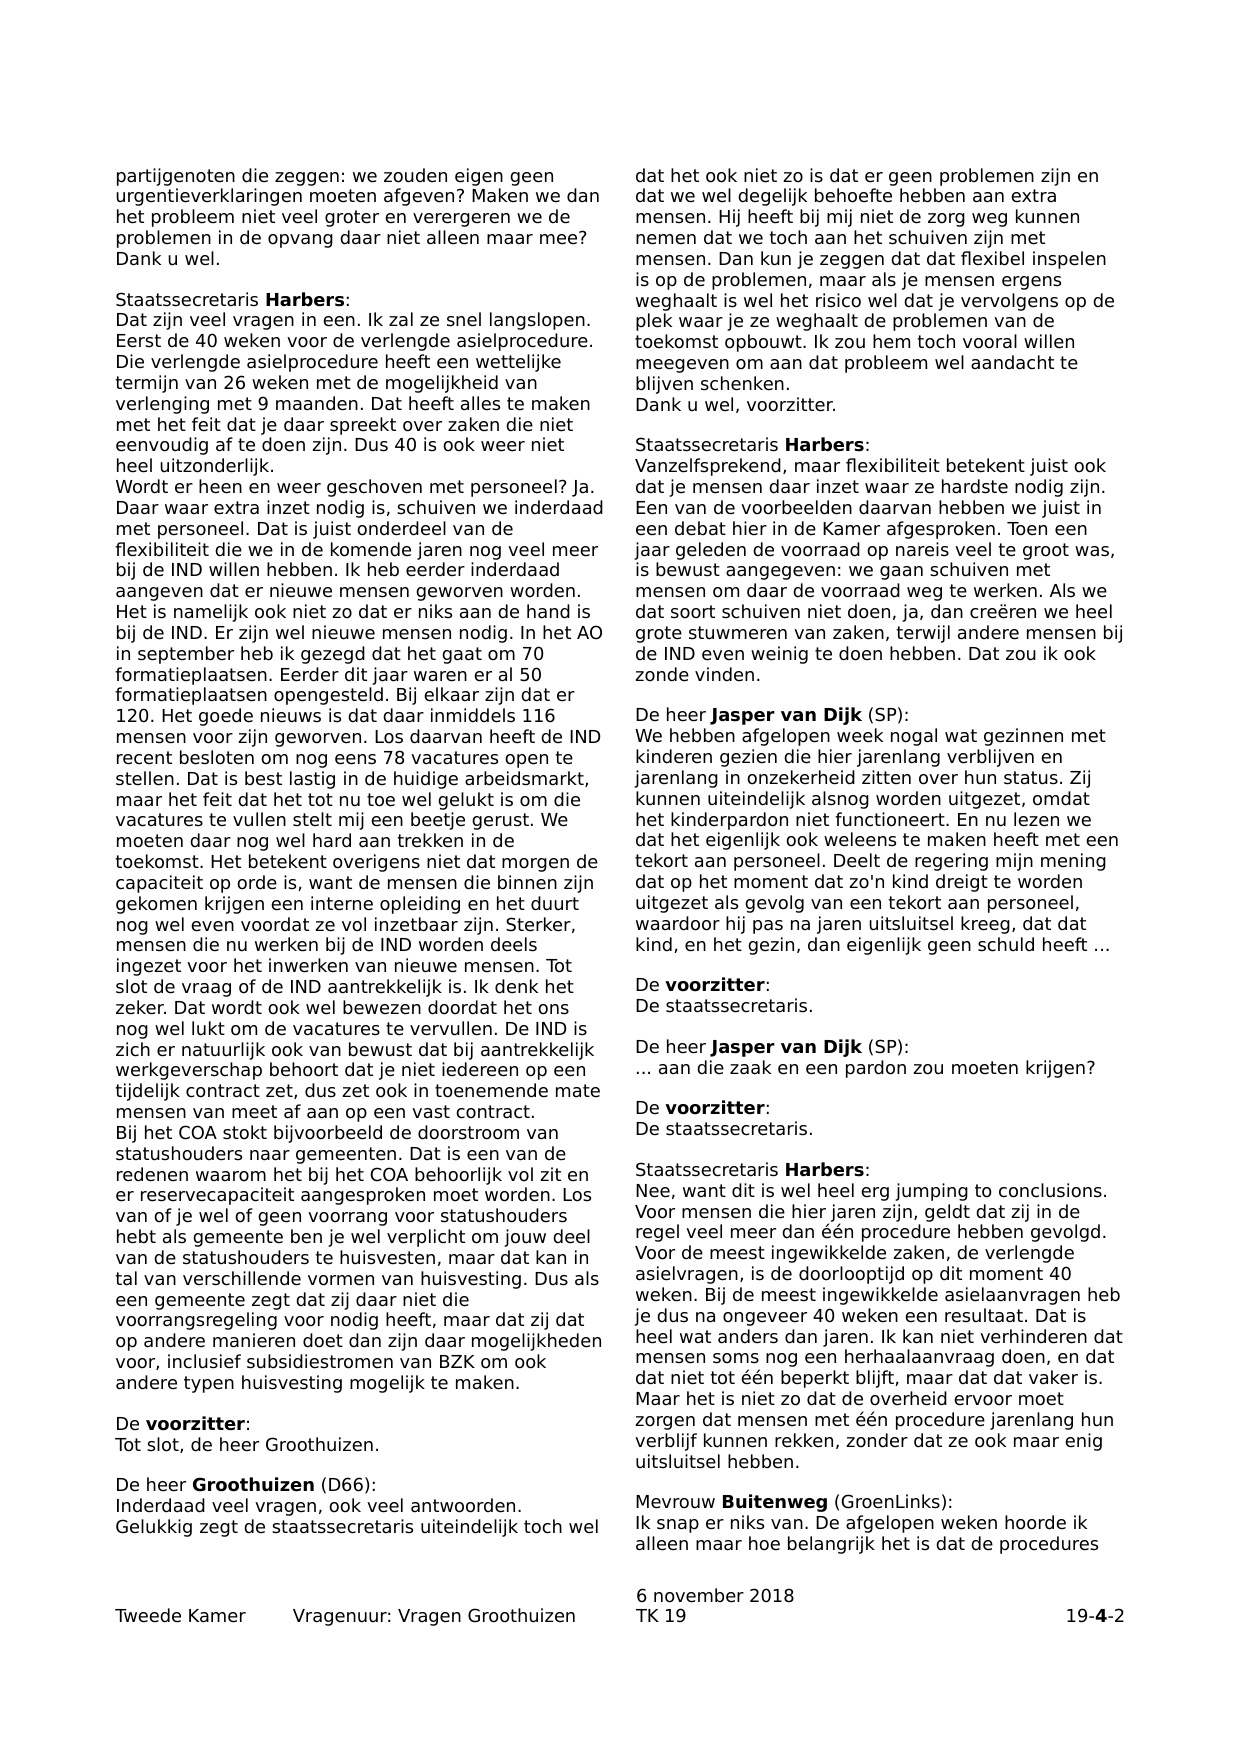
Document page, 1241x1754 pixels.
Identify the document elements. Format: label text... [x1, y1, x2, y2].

text Wordt er heen en weer geschoven met personeel? Ja. Daar waar extra inzet nodig is, schuiven we inderdaad met personeel. Dat is juist onderdeel van de flexibiliteit die we in de komende jaren nog veel meer bij de IND willen hebben. Ik heb eerder inderdaad aangeven dat er nieuwe mensen geworven worden. Het is namelijk ook niet zo dat er niks aan de hand is bij de IND. Er zijn wel nieuwe mensen nodig. In het AO in september heb ik gezegd dat het gaat om 70 formatieplaatsen. Eerder dit jaar waren er al 50 formatieplaatsen opengesteld. Bij elkaar zijn dat er 120. Het goede nieuws is dat daar inmiddels 116 mensen voor zijn geworven. Los daarvan heeft de IND recent besloten om nog eens 78 vacatures open te stellen. Dat is best lastig in de huidige arbeidsmarkt, maar het feit dat het tot nu toe wel gelukt is om die vacatures te vullen stelt mij een beetje gerust. We moeten daar nog wel hard aan trekken in de toekomst. Het betekent overigens niet dat morgen de capaciteit op orde is, want de mensen die binnen zijn gekomen krijgen een interne opleiding en het duurt nog wel even voordat ze vol inzetbaar zijn. Sterker, mensen die nu werken bij de IND worden deels ingezet voor het inwerken van nieuwe mensen. Tot slot de vraag of de IND aantrekkelijk is. Ik denk het zeker. Dat wordt ook wel bewezen doordat het ons nog wel lukt om de vacatures te vervullen. De IND is zich er natuurlijk ook van bewust dat bij aantrekkelijk werkgeverschap behoort dat je niet iedereen op een tijdelijk contract zet, dus zet ook in toenemende mate mensen van meet af aan op een vast contract. [115, 477, 605, 1123]
text We hebben afgelopen week nogal wat gezinnen met kinderen gezien die hier jarenlang verblijven en jarenlang in onzekerheid zitten over hun status. Zij kunnen uiteindelijk alsnog worden uitgezet, omdat het kinderpardon niet functioneert. En nu lezen we dat het eigenlijk ook weleens te maken heeft met een tekort aan personeel. Deelt de regering mijn mening dat op het moment dat zo'n kind dreigt te worden uitgezet als gevolg van een tekort aan personeel, waardoor hij pas na jaren uitsluitsel kreeg, dat dat kind, en het gezin, dan eigenlijk geen schuld heeft ... [635, 726, 1125, 955]
text De voorzitter: [635, 1098, 1125, 1119]
text Ik snap er niks van. De afgelopen weken hoorde ik alleen maar hoe belangrijk het is dat de procedures [635, 1513, 1125, 1554]
text Dank u wel, voorzitter. [635, 394, 1125, 415]
text Staatssecretaris Harbers: [635, 1160, 1125, 1181]
text De voorzitter: [115, 1413, 605, 1434]
text Bij het COA stokt bijvoorbeeld de doorstroom van statushouders naar gemeenten. Dat is een van de redenen waarom het bij het COA behoorlijk vol zit en er reservecapaciteit aangesproken moet worden. Los van of je wel of geen voorrang voor statushouders hebt als gemeente ben je wel verplicht om jouw deel van de statushouders te huisvesten, maar dat kan in tal van verschillende vormen van huisvesting. Dus als een gemeente zegt dat zij daar niet die voorrangsregeling voor nodig heeft, maar dat zij dat op andere manieren doet dan zijn daar mogelijkheden voor, inclusief subsidiestromen van BZK om ook andere typen huisvesting mogelijk te maken. [115, 1123, 605, 1393]
text De heer Groothuizen (D66): [115, 1475, 605, 1496]
text Tot slot, de heer Groothuizen. [115, 1434, 605, 1455]
text partijgenoten die zeggen: we zouden eigen geen urgentieverklaringen moeten afgeven? Maken we dan het probleem niet veel groter en verergeren we de problemen in de opvang daar niet alleen maar mee? [115, 165, 605, 249]
text Staatssecretaris Harbers: [115, 289, 605, 310]
text De staatssecretaris. [635, 1119, 1125, 1140]
text Nee, want dit is wel heel erg jumping to conclusions. Voor mensen die hier jaren zijn, geldt dat zij in de regel veel meer dan één procedure hebben gevolgd. Voor de meest ingewikkelde zaken, de verlengde asielvragen, is de doorlooptijd op dit moment 40 weken. Bij de meest ingewikkelde asielaanvragen heb je dus na ongeveer 40 weken een resultaat. Dat is heel wat anders dan jaren. Ik kan niet verhinderen dat mensen soms nog een herhaalaanvraag doen, en dat dat niet tot één beperkt blijft, maar dat dat vaker is. Maar het is niet zo dat de overheid ervoor moet zorgen dat mensen met één procedure jarenlang hun verblijf kunnen rekken, zonder dat ze ook maar enig uitsluitsel hebben. [635, 1181, 1125, 1472]
text Dank u wel. [115, 249, 605, 269]
text Inderdaad veel vragen, ook veel antwoorden. Gelukkig zegt de staatssecretaris uiteindelijk toch wel [115, 1496, 605, 1537]
text De heer Jasper van Dijk (SP): [635, 1037, 1125, 1057]
text dat het ook niet zo is dat er geen problemen zijn en dat we wel degelijk behoefte hebben aan extra mensen. Hij heeft bij mij niet de zorg weg kunnen nemen dat we toch aan het schuiven zijn met mensen. Dan kun je zeggen dat dat flexibel inspelen is op de problemen, maar als je mensen ergens weghaalt is wel het risico wel dat je vervolgens op de plek waar je ze weghaalt de problemen van de toekomst opbouwt. Ik zou hem toch vooral willen meegeven om aan dat probleem wel aandacht te blijven schenken. [635, 165, 1125, 394]
text Vanzelfsprekend, maar flexibiliteit betekent juist ook dat je mensen daar inzet waar ze hardste nodig zijn. Een van de voorbeelden daarvan hebben we juist in een debat hier in de Kamer afgesproken. Toen een jaar geleden de voorraad op nareis veel te groot was, is bewust aangegeven: we gaan schuiven met mensen om daar de voorraad weg te werken. Als we dat soort schuiven niet doen, ja, dan creëren we heel grote stuwmeren van zaken, terwijl andere mensen bij de IND even weinig te doen hebben. Dat zou ik ook zonde vinden. [635, 456, 1125, 685]
text De staatssecretaris. [635, 996, 1125, 1017]
text Dat zijn veel vragen in een. Ik zal ze snel langslopen. Eerst de 40 weken voor de verlengde asielprocedure. Die verlengde asielprocedure heeft een wettelijke termijn van 26 weken met de mogelijkheid van verlenging met 9 maanden. Dat heeft alles te maken met het feit dat je daar spreekt over zaken die niet eenvoudig af te doen zijn. Dus 40 is ook weer niet heel uitzonderlijk. [115, 310, 605, 477]
text ... aan die zaak en een pardon zou moeten krijgen? [635, 1057, 1125, 1078]
text De voorzitter: [635, 975, 1125, 996]
text Staatssecretaris Harbers: [635, 435, 1125, 456]
text Mevrouw Buitenweg (GroenLinks): [635, 1492, 1125, 1513]
text De heer Jasper van Dijk (SP): [635, 705, 1125, 726]
